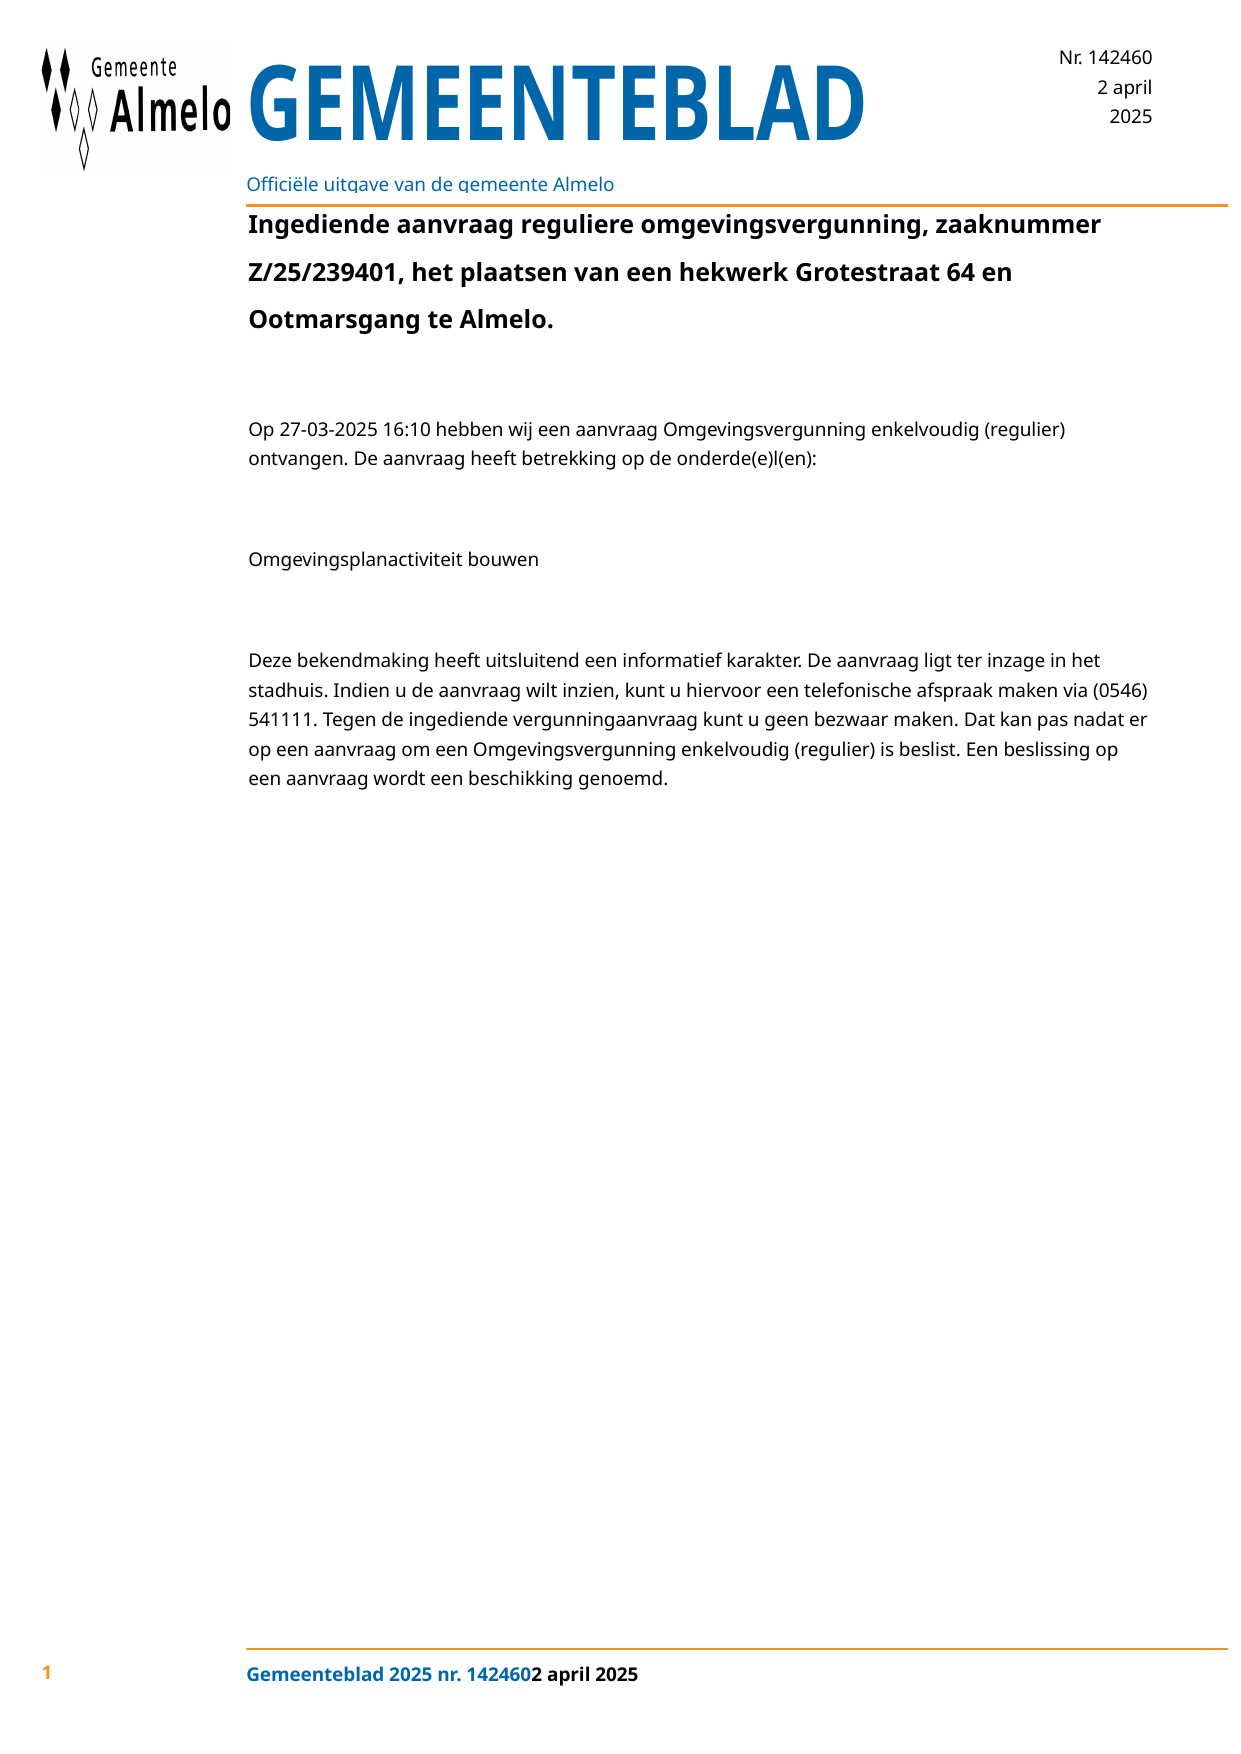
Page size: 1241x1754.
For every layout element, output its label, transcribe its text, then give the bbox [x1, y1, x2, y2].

text Omgevingsplanactiviteit bouwen [248, 546, 1152, 572]
text Op 27-03-2025 16:10 hebben wij een aanvraag Omgevingsvergunning enkelvoudig (regulier) ontvangen. De aanvraag heeft betrekking op de onderde(e)l(en): [248, 416, 1152, 471]
text Ingediende aanvraag reguliere omgevingsvergunning, zaaknummer Z/25/239401, het plaatsen van een hekwerk Grotestraat 64 en Ootmarsgang te Almelo. [248, 207, 1152, 336]
picture [41, 47, 231, 172]
text Deze bekendmaking heeft uitsluitend een informatief karakter. De aanvraag ligt ter inzage in het stadhuis. Indien u de aanvraag wilt inzien, kunt u hiervoor een telefonische afspraak maken via (0546) 541111. Tegen de ingediende vergunningaanvraag kunt u geen bezwaar maken. Dat kan pas nadat er op een aanvraag om een Omgevingsvergunning enkelvoudig (regulier) is beslist. Een beslissing op een aanvraag wordt een beschikking genoemd. [248, 647, 1152, 791]
